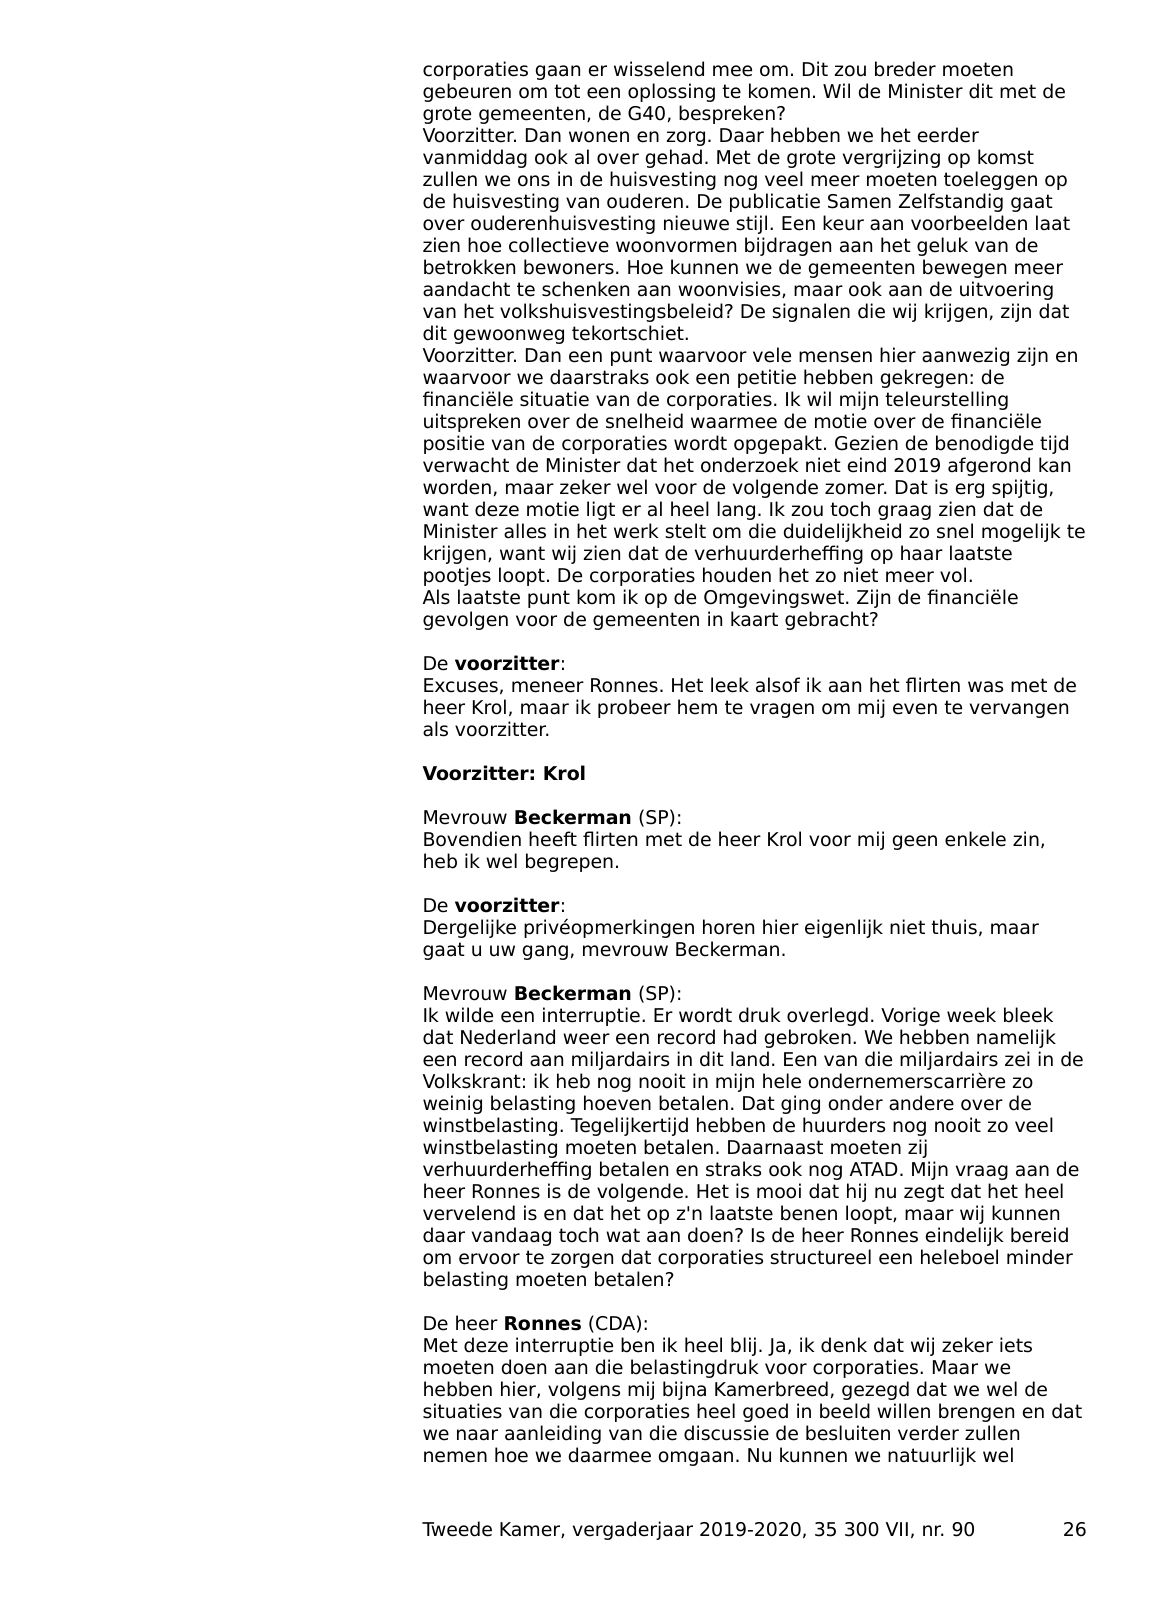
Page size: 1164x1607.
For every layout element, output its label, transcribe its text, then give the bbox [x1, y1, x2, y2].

text Mevrouw Beckerman (SP): [422, 807, 1087, 829]
text Voorzitter. Dan een punt waarvoor vele mensen hier aanwezig zijn en waarvoor we daarstraks ook een petitie hebben gekregen: de financiële situatie van de corporaties. Ik wil mijn teleurstelling uitspreken over de snelheid waarmee de motie over de financiële positie van de corporaties wordt opgepakt. Gezien de benodigde tijd verwacht de Minister dat het onderzoek niet eind 2019 afgerond kan worden, maar zeker wel voor de volgende zomer. Dat is erg spijtig, want deze motie ligt er al heel lang. Ik zou toch graag zien dat de Minister alles in het werk stelt om die duidelijkheid zo snel mogelijk te krijgen, want wij zien dat de verhuurderheffing op haar laatste pootjes loopt. De corporaties houden het zo niet meer vol. [422, 345, 1087, 587]
text De voorzitter: [422, 895, 1087, 917]
text Voorzitter. Dan wonen en zorg. Daar hebben we het eerder vanmiddag ook al over gehad. Met de grote vergrijzing op komst zullen we ons in de huisvesting nog veel meer moeten toeleggen op de huisvesting van ouderen. De publicatie Samen Zelfstandig gaat over ouderenhuisvesting nieuwe stijl. Een keur aan voorbeelden laat zien hoe collectieve woonvormen bijdragen aan het geluk van de betrokken bewoners. Hoe kunnen we de gemeenten bewegen meer aandacht te schenken aan woonvisies, maar ook aan de uitvoering van het volkshuisvestingsbeleid? De signalen die wij krijgen, zijn dat dit gewoonweg tekortschiet. [422, 125, 1087, 345]
text De heer Ronnes (CDA): [422, 1313, 1087, 1335]
text Mevrouw Beckerman (SP): [422, 983, 1087, 1005]
text Dergelijke privéopmerkingen horen hier eigenlijk niet thuis, maar gaat u uw gang, mevrouw Beckerman. [422, 917, 1087, 961]
text Als laatste punt kom ik op de Omgevingswet. Zijn de financiële gevolgen voor de gemeenten in kaart gebracht? [422, 587, 1087, 631]
text Ik wilde een interruptie. Er wordt druk overlegd. Vorige week bleek dat Nederland weer een record had gebroken. We hebben namelijk een record aan miljardairs in dit land. Een van die miljardairs zei in de Volkskrant: ik heb nog nooit in mijn hele ondernemerscarrière zo weinig belasting hoeven betalen. Dat ging onder andere over de winstbelasting. Tegelijkertijd hebben de huurders nog nooit zo veel winstbelasting moeten betalen. Daarnaast moeten zij verhuurderheffing betalen en straks ook nog ATAD. Mijn vraag aan de heer Ronnes is de volgende. Het is mooi dat hij nu zegt dat het heel vervelend is en dat het op z'n laatste benen loopt, maar wij kunnen daar vandaag toch wat aan doen? Is de heer Ronnes eindelijk bereid om ervoor te zorgen dat corporaties structureel een heleboel minder belasting moeten betalen? [422, 1005, 1087, 1291]
text Met deze interruptie ben ik heel blij. Ja, ik denk dat wij zeker iets moeten doen aan die belastingdruk voor corporaties. Maar we hebben hier, volgens mij bijna Kamerbreed, gezegd dat we wel de situaties van die corporaties heel goed in beeld willen brengen en dat we naar aanleiding van die discussie de besluiten verder zullen nemen hoe we daarmee omgaan. Nu kunnen we natuurlijk wel [422, 1335, 1087, 1467]
text corporaties gaan er wisselend mee om. Dit zou breder moeten gebeuren om tot een oplossing te komen. Wil de Minister dit met de grote gemeenten, de G40, bespreken? [422, 59, 1087, 125]
subtitle Voorzitter: Krol [422, 763, 1087, 785]
text De voorzitter: [422, 653, 1087, 675]
text Bovendien heeft flirten met de heer Krol voor mij geen enkele zin, heb ik wel begrepen. [422, 829, 1087, 873]
text Excuses, meneer Ronnes. Het leek alsof ik aan het flirten was met de heer Krol, maar ik probeer hem te vragen om mij even te vervangen als voorzitter. [422, 675, 1087, 741]
